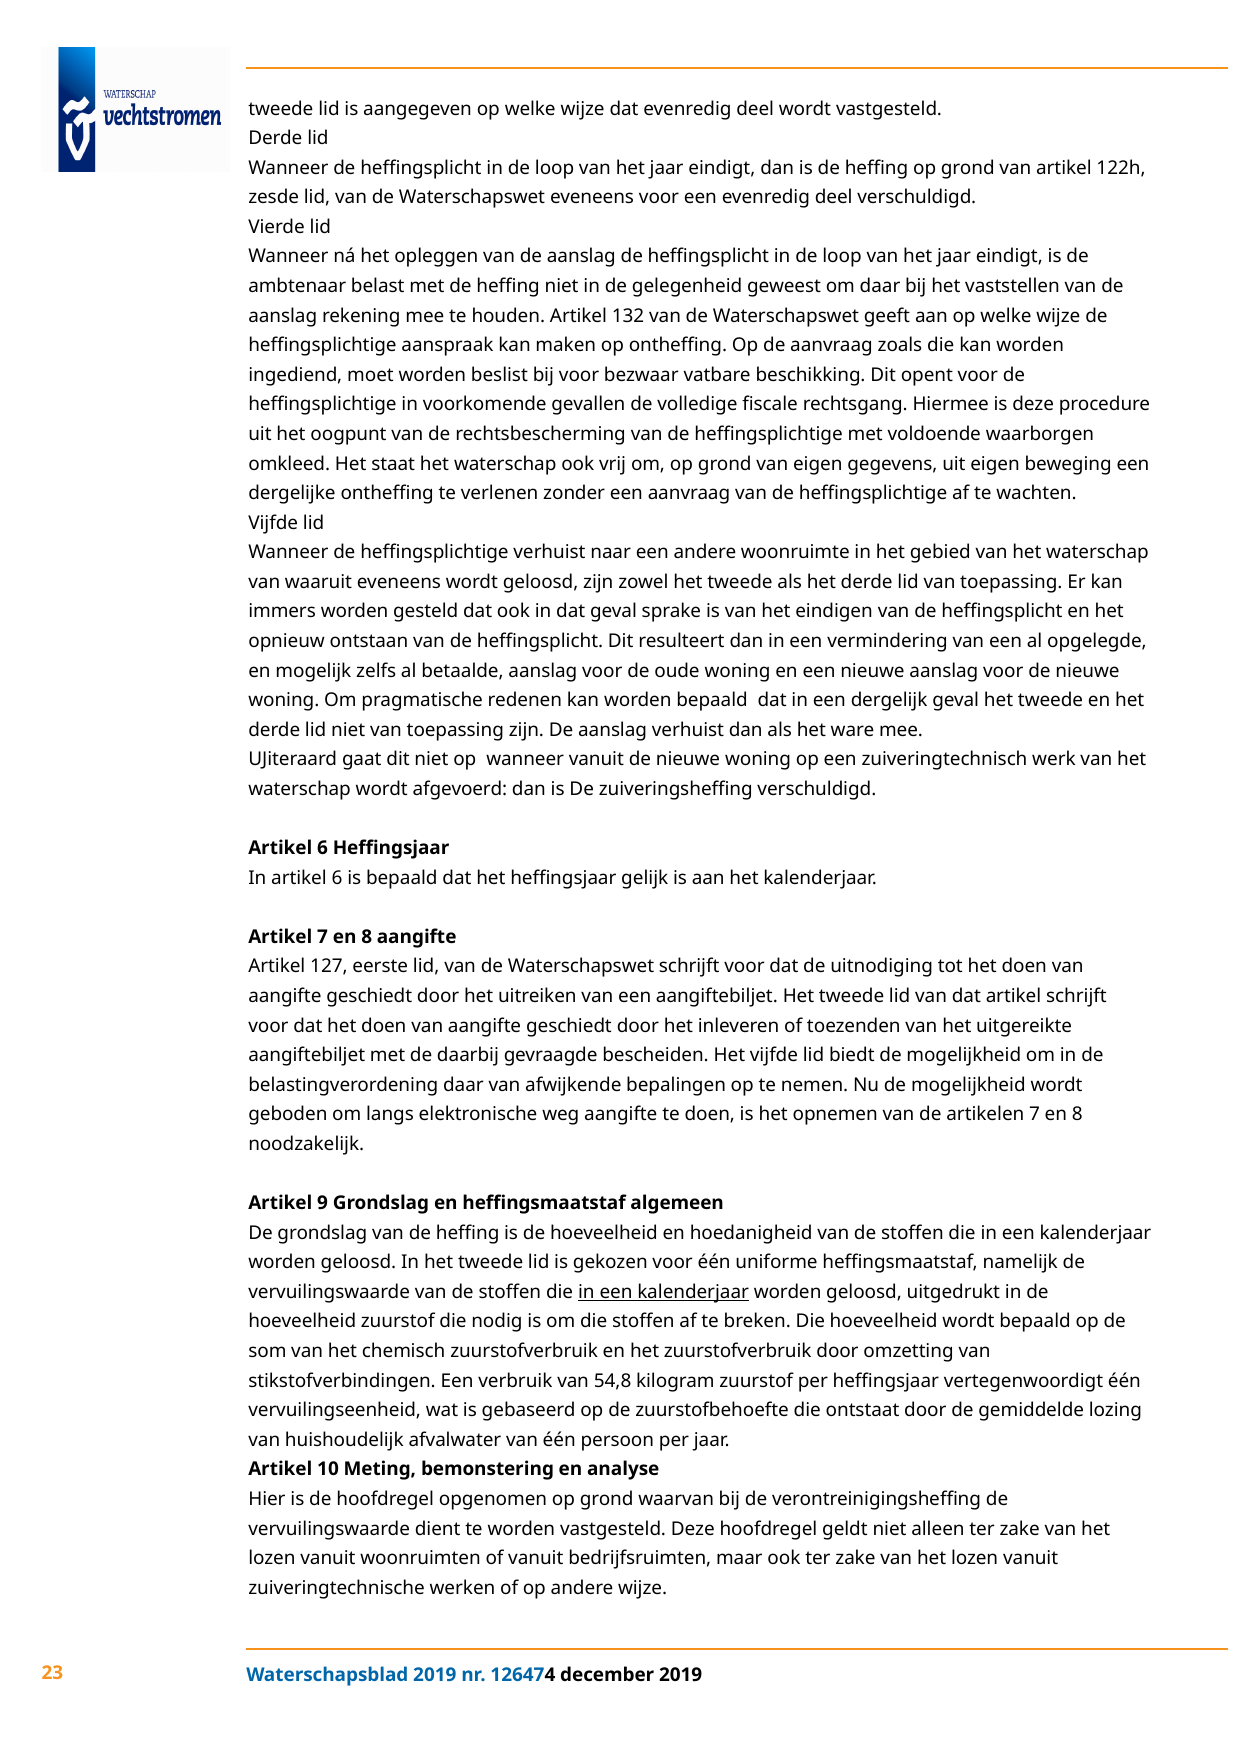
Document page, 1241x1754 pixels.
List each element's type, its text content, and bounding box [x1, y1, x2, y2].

text Vijfde lid [248, 509, 1152, 535]
text In artikel 6 is bepaald dat het heffingsjaar gelijk is aan het kalenderjaar. [248, 864, 1152, 890]
text Artikel 10 Meting, bemonstering en analyse [248, 1456, 1152, 1481]
text Hier is de hoofdregel opgenomen op grond waarvan bij de verontreinigingsheffing de vervuilingswaarde dient te worden vastgesteld. Deze hoofdregel geldt niet alleen ter zake van het lozen vanuit woonruimten of vanuit bedrijfsruimten, maar ook ter zake van het lozen vanuit zuiveringtechnische werken of op andere wijze. [248, 1485, 1152, 1600]
text Wanneer de heffingsplicht in de loop van het jaar eindigt, dan is de heffing op grond van artikel 122h, zesde lid, van de Waterschapswet eveneens voor een evenredig deel verschuldigd. [248, 154, 1152, 209]
text Artikel 9 Grondslag en heffingsmaatstaf algemeen [248, 1189, 1152, 1215]
text Artikel 127, eerste lid, van de Waterschapswet schrijft voor dat de uitnodiging tot het doen van aangifte geschiedt door het uitreiken van een aangiftebiljet. Het tweede lid van dat artikel schrijft voor dat het doen van aangifte geschiedt door het inleveren of toezenden van het uitgereikte aangiftebiljet met de daarbij gevraagde bescheiden. Het vijfde lid biedt de mogelijkheid om in de belastingverordening daar van afwijkende bepalingen op te nemen. Nu de mogelijkheid wordt geboden om langs elektronische weg aangifte te doen, is het opnemen van de artikelen 7 en 8 noodzakelijk. [248, 953, 1152, 1156]
text Artikel 7 en 8 aangifte [248, 923, 1152, 949]
text Wanneer de heffingsplichtige verhuist naar een andere woonruimte in het gebied van het waterschap van waaruit eveneens wordt geloosd, zijn zowel het tweede als het derde lid van toepassing. Er kan immers worden gesteld dat ook in dat geval sprake is van het eindigen van de heffingsplicht en het opnieuw ontstaan van de heffingsplicht. Dit resulteert dan in een vermindering van een al opgelegde, en mogelijk zelfs al betaalde, aanslag voor de oude woning en een nieuwe aanslag voor de nieuwe woning. Om pragmatische redenen kan worden bepaald dat in een dergelijk geval het tweede en het derde lid niet van toepassing zijn. De aanslag verhuist dan als het ware mee. [248, 538, 1152, 742]
picture [41, 47, 231, 172]
text Artikel 6 Heffingsjaar [248, 834, 1152, 860]
text tweede lid is aangegeven op welke wijze dat evenredig deel wordt vastgesteld. [248, 95, 1152, 121]
text Wanneer ná het opleggen van de aanslag de heffingsplicht in de loop van het jaar eindigt, is de ambtenaar belast met de heffing niet in de gelegenheid geweest om daar bij het vaststellen van de aanslag rekening mee te houden. Artikel 132 van de Waterschapswet geeft aan op welke wijze de heffingsplichtige aanspraak kan maken op ontheffing. Op de aanvraag zoals die kan worden ingediend, moet worden beslist bij voor bezwaar vatbare beschikking. Dit opent voor de heffingsplichtige in voorkomende gevallen de volledige fiscale rechtsgang. Hiermee is deze procedure uit het oogpunt van de rechtsbescherming van de heffingsplichtige met voldoende waarborgen omkleed. Het staat het waterschap ook vrij om, op grond van eigen gegevens, uit eigen beweging een dergelijke ontheffing te verlenen zonder een aanvraag van de heffingsplichtige af te wachten. [248, 243, 1152, 505]
text Vierde lid [248, 213, 1152, 239]
text De grondslag van de heffing is de hoeveelheid en hoedanigheid van de stoffen die in een kalenderjaar worden geloosd. In het tweede lid is gekozen voor één uniforme heffingsmaatstaf, namelijk de vervuilingswaarde van de stoffen die in een kalenderjaar worden geloosd, uitgedrukt in de hoeveelheid zuurstof die nodig is om die stoffen af te breken. Die hoeveelheid wordt bepaald op de som van het chemisch zuurstofverbruik en het zuurstofverbruik door omzetting van stikstofverbindingen. Een verbruik van 54,8 kilogram zuurstof per heffingsjaar vertegenwoordigt één vervuilingseenheid, wat is gebaseerd op de zuurstofbehoefte die ontstaat door de gemiddelde lozing van huishoudelijk afvalwater van één persoon per jaar. [248, 1219, 1152, 1452]
text Derde lid [248, 124, 1152, 150]
text UJiteraard gaat dit niet op wanneer vanuit de nieuwe woning op een zuiveringtechnisch werk van het waterschap wordt afgevoerd: dan is De zuiveringsheffing verschuldigd. [248, 746, 1152, 801]
